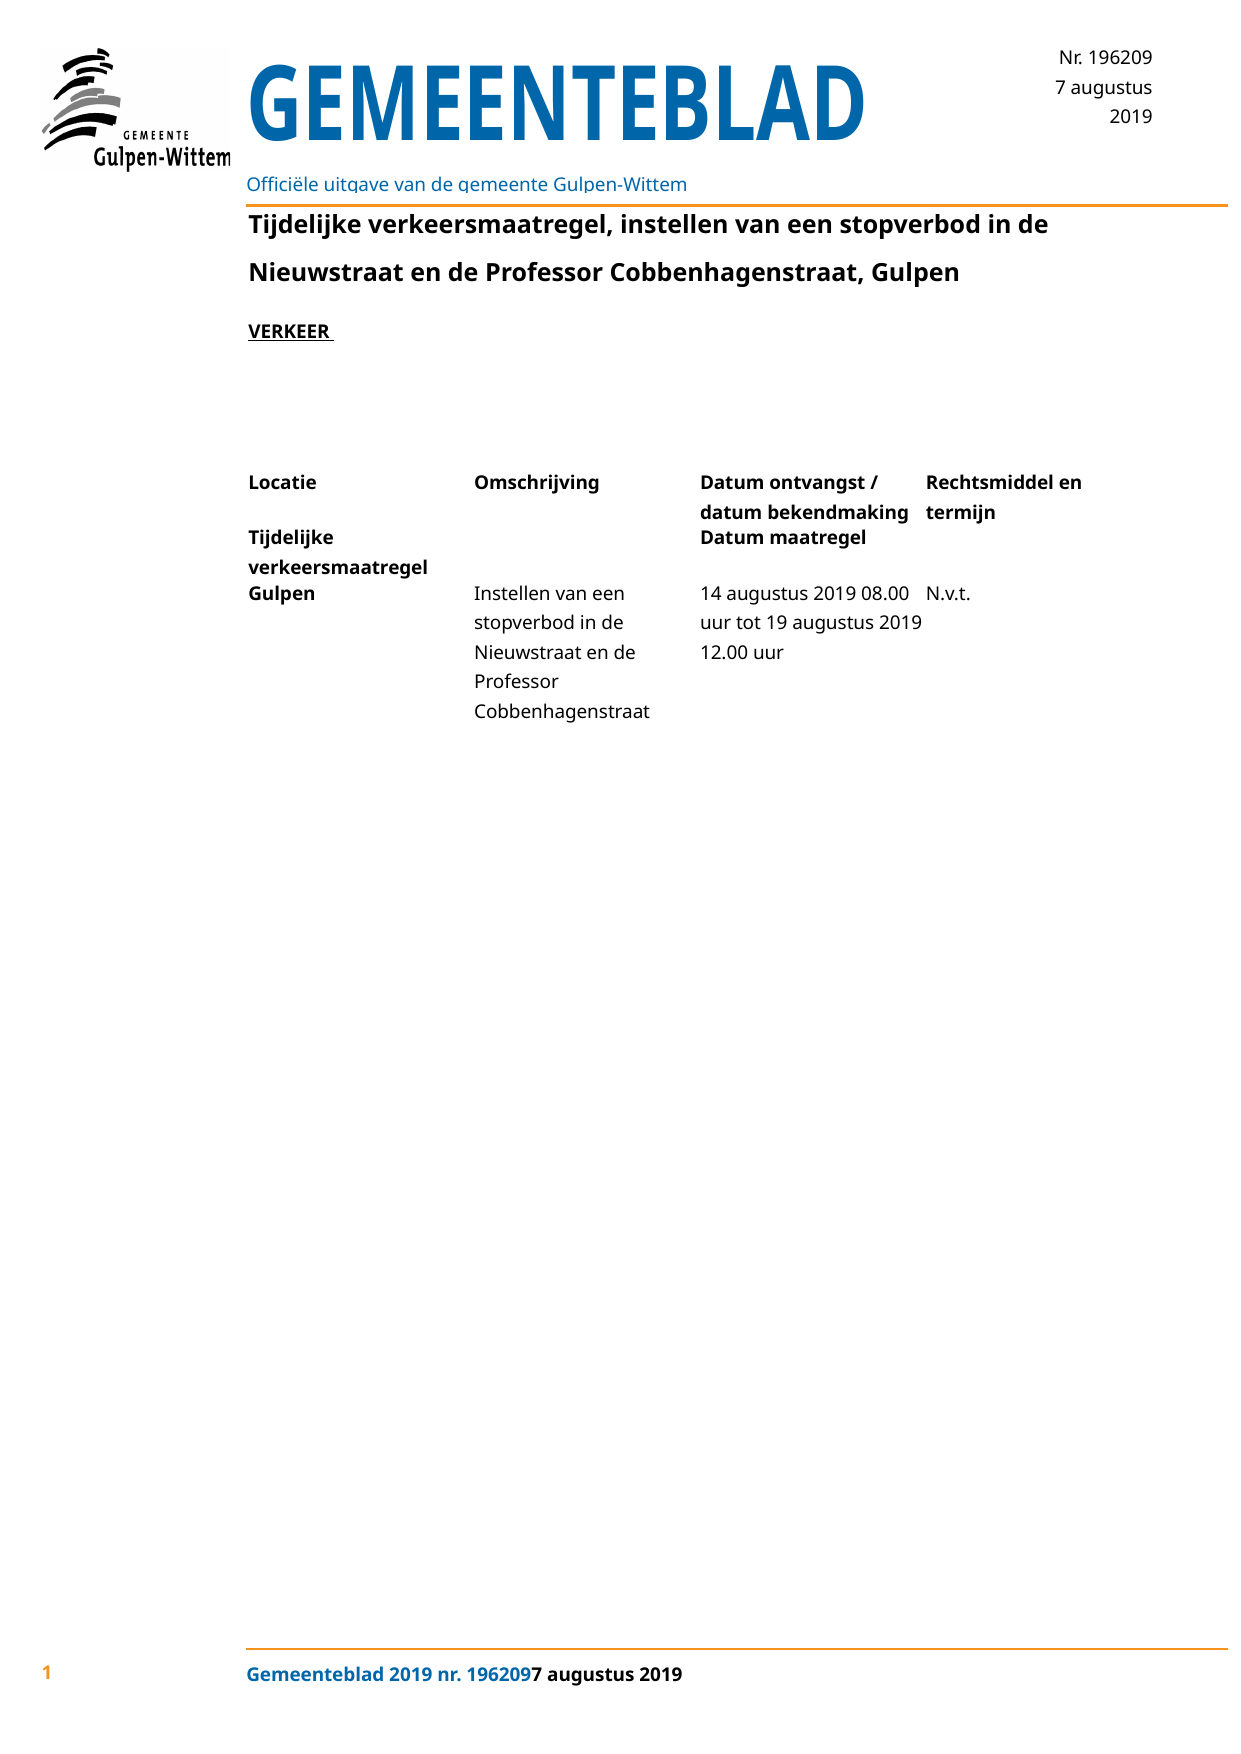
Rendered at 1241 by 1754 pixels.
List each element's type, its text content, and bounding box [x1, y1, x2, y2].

table_cell [474, 525, 700, 580]
table_header Omschrijving [474, 469, 700, 524]
table_header Rechtsmiddel en termijn [926, 469, 1152, 524]
table_cell Tijdelijke verkeersmaatregel [248, 525, 474, 580]
table_header Datum ontvangst / datum bekendmaking [700, 469, 926, 524]
table_cell Datum maatregel [700, 525, 926, 580]
text Tijdelijke verkeersmaatregel, instellen van een stopverbod in de Nieuwstraat en de Professor Cobbenhagenstraat, Gulpen [248, 207, 1152, 288]
table_cell Instellen van een stopverbod in de Nieuwstraat en de Professor Cobbenhagenstraat [474, 580, 700, 724]
picture [41, 47, 231, 172]
table_cell N.v.t. [926, 580, 1152, 724]
table_cell [926, 525, 1152, 580]
table_cell Gulpen [248, 580, 474, 724]
table_cell 14 augustus 2019 08.00 uur tot 19 augustus 2019 12.00 uur [700, 580, 926, 724]
text VERKEER [248, 318, 1152, 344]
table_header Locatie [248, 469, 474, 524]
